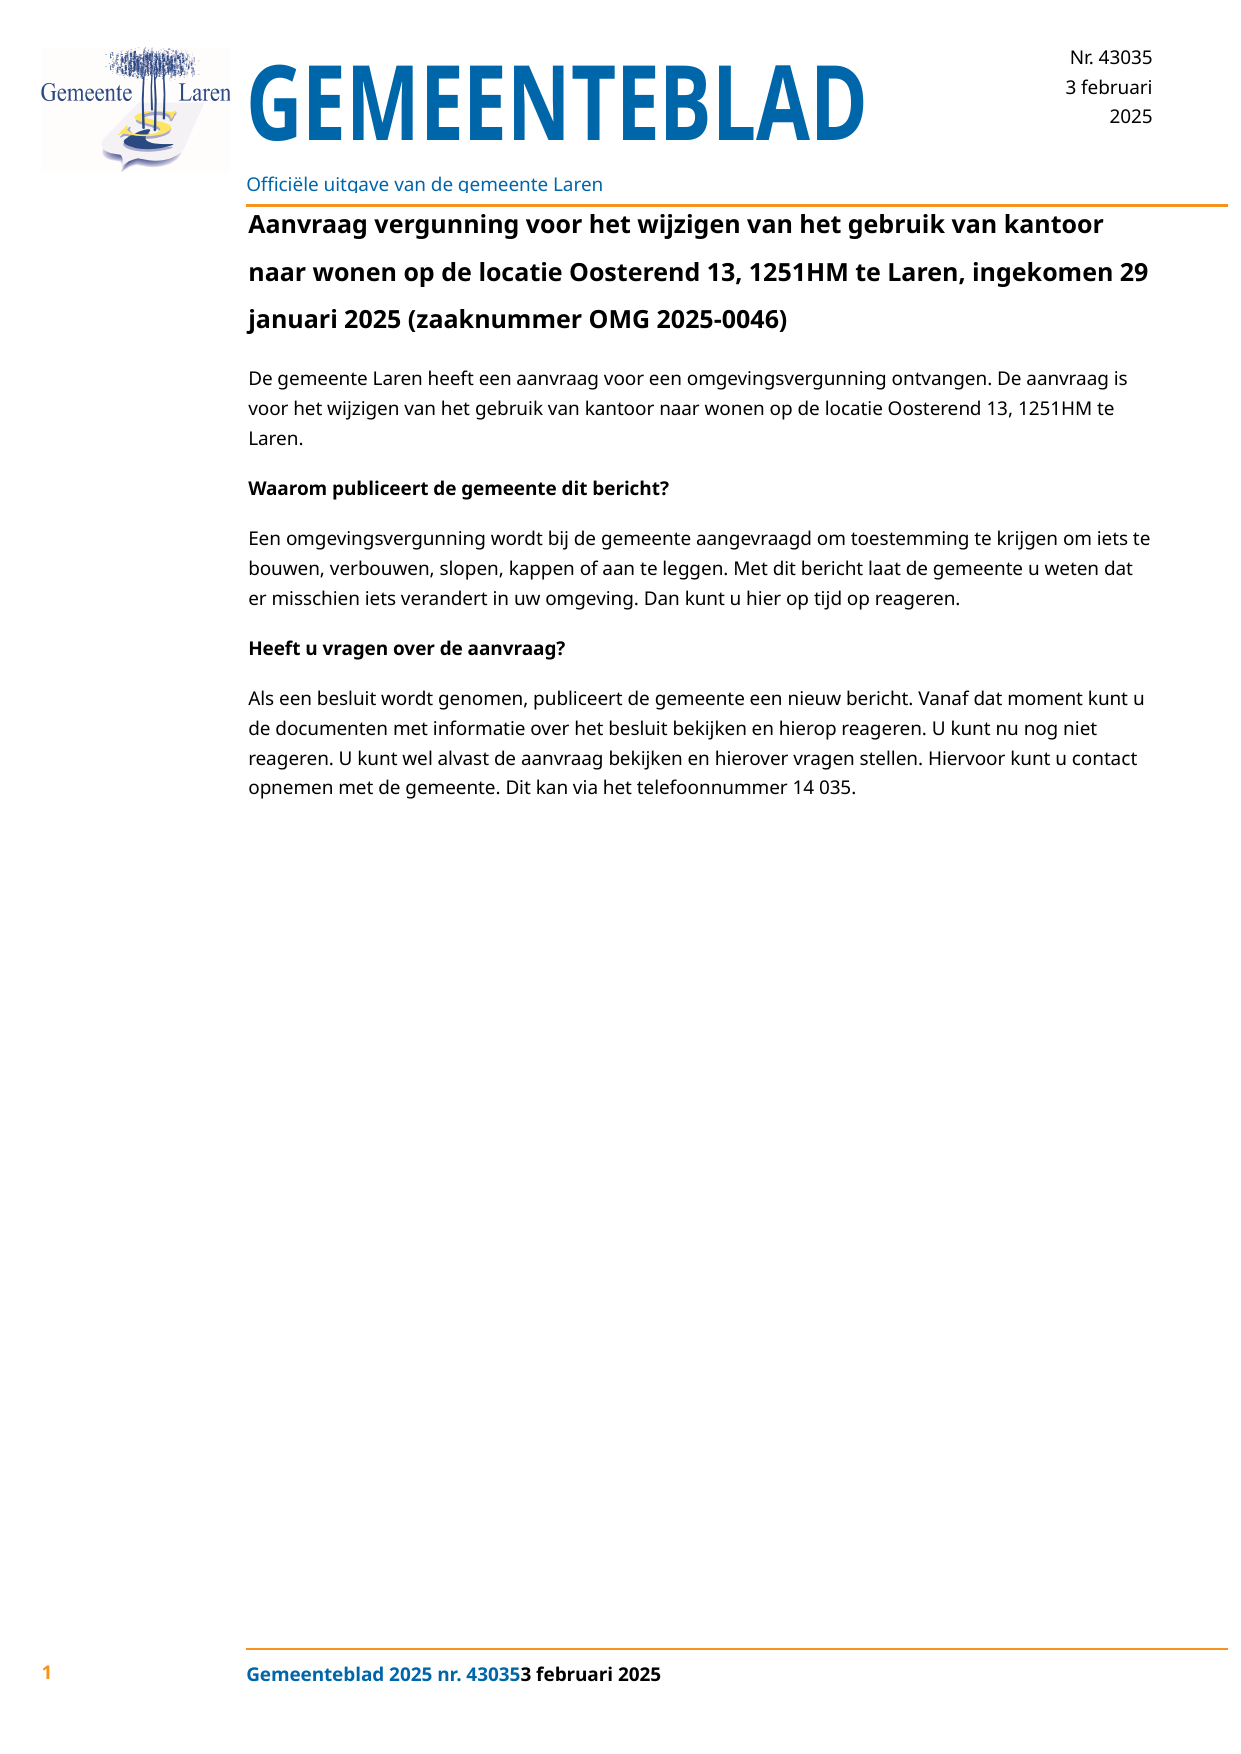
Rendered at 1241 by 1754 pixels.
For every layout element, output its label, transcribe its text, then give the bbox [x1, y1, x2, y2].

text Als een besluit wordt genomen, publiceert de gemeente een nieuw bericht. Vanaf dat moment kunt u de documenten met informatie over het besluit bekijken en hierop reageren. U kunt nu nog niet reageren. U kunt wel alvast de aanvraag bekijken en hierover vragen stellen. Hiervoor kunt u contact opnemen met de gemeente. Dit kan via het telefoonnummer 14 035. [248, 686, 1152, 800]
text Een omgevingsvergunning wordt bij de gemeente aangevraagd om toestemming te krijgen om iets te bouwen, verbouwen, slopen, kappen of aan te leggen. Met dit bericht laat de gemeente u weten dat er misschien iets verandert in uw omgeving. Dan kunt u hier op tijd op reageren. [248, 526, 1152, 610]
text Heeft u vragen over de aanvraag? [248, 635, 1152, 661]
text Waarom publiceert de gemeente dit bericht? [248, 475, 1152, 501]
text De gemeente Laren heeft een aanvraag voor een omgevingsvergunning ontvangen. De aanvraag is voor het wijzigen van het gebruik van kantoor naar wonen op de locatie Oosterend 13, 1251HM te Laren. [248, 366, 1152, 450]
picture [41, 47, 231, 172]
text Aanvraag vergunning voor het wijzigen van het gebruik van kantoor naar wonen op de locatie Oosterend 13, 1251HM te Laren, ingekomen 29 januari 2025 (zaaknummer OMG 2025-0046) [248, 207, 1152, 336]
